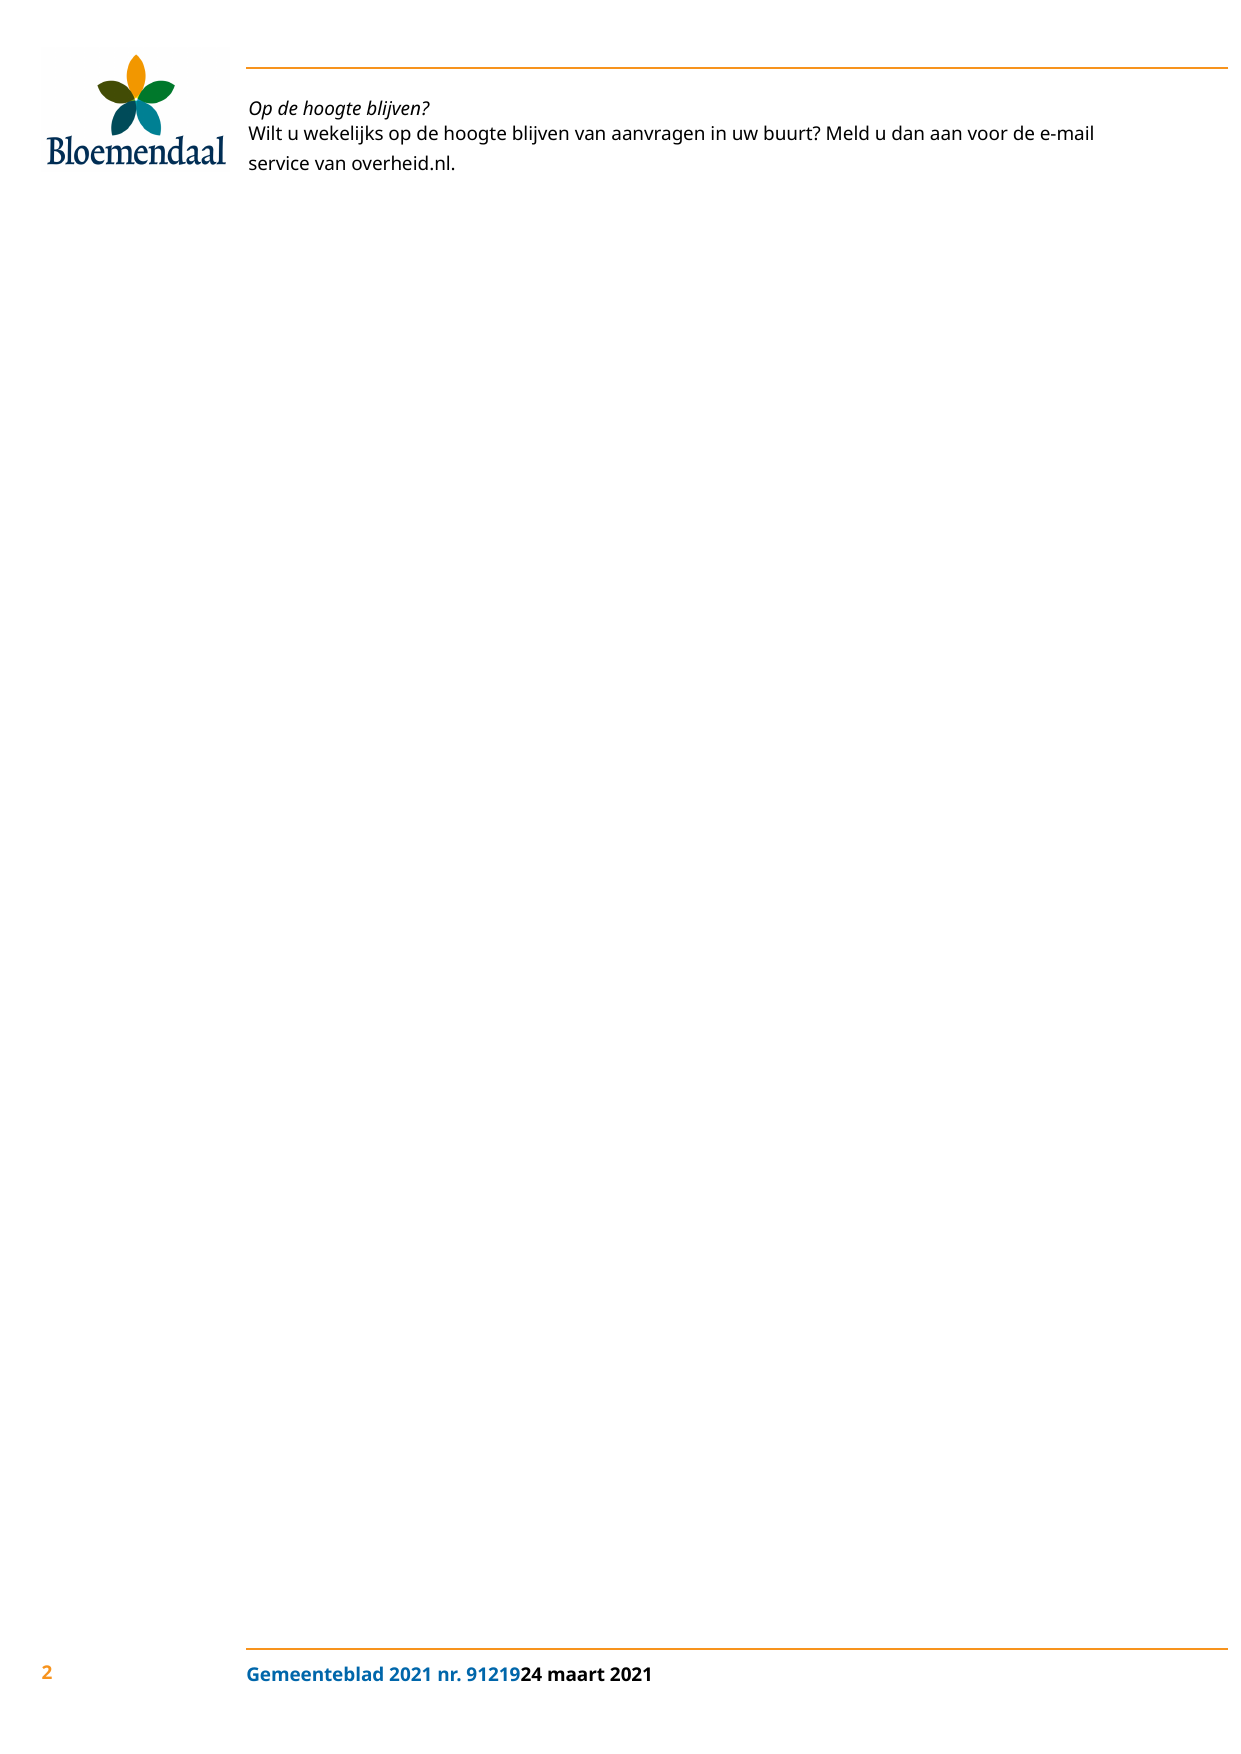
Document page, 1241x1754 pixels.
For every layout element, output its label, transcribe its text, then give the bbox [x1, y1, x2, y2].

text Op de hoogte blijven? [248, 95, 1152, 121]
picture [41, 47, 231, 172]
text Wilt u wekelijks op de hoogte blijven van aanvragen in uw buurt? Meld u dan aan voor de e-mail service van overheid.nl. [248, 121, 1152, 176]
